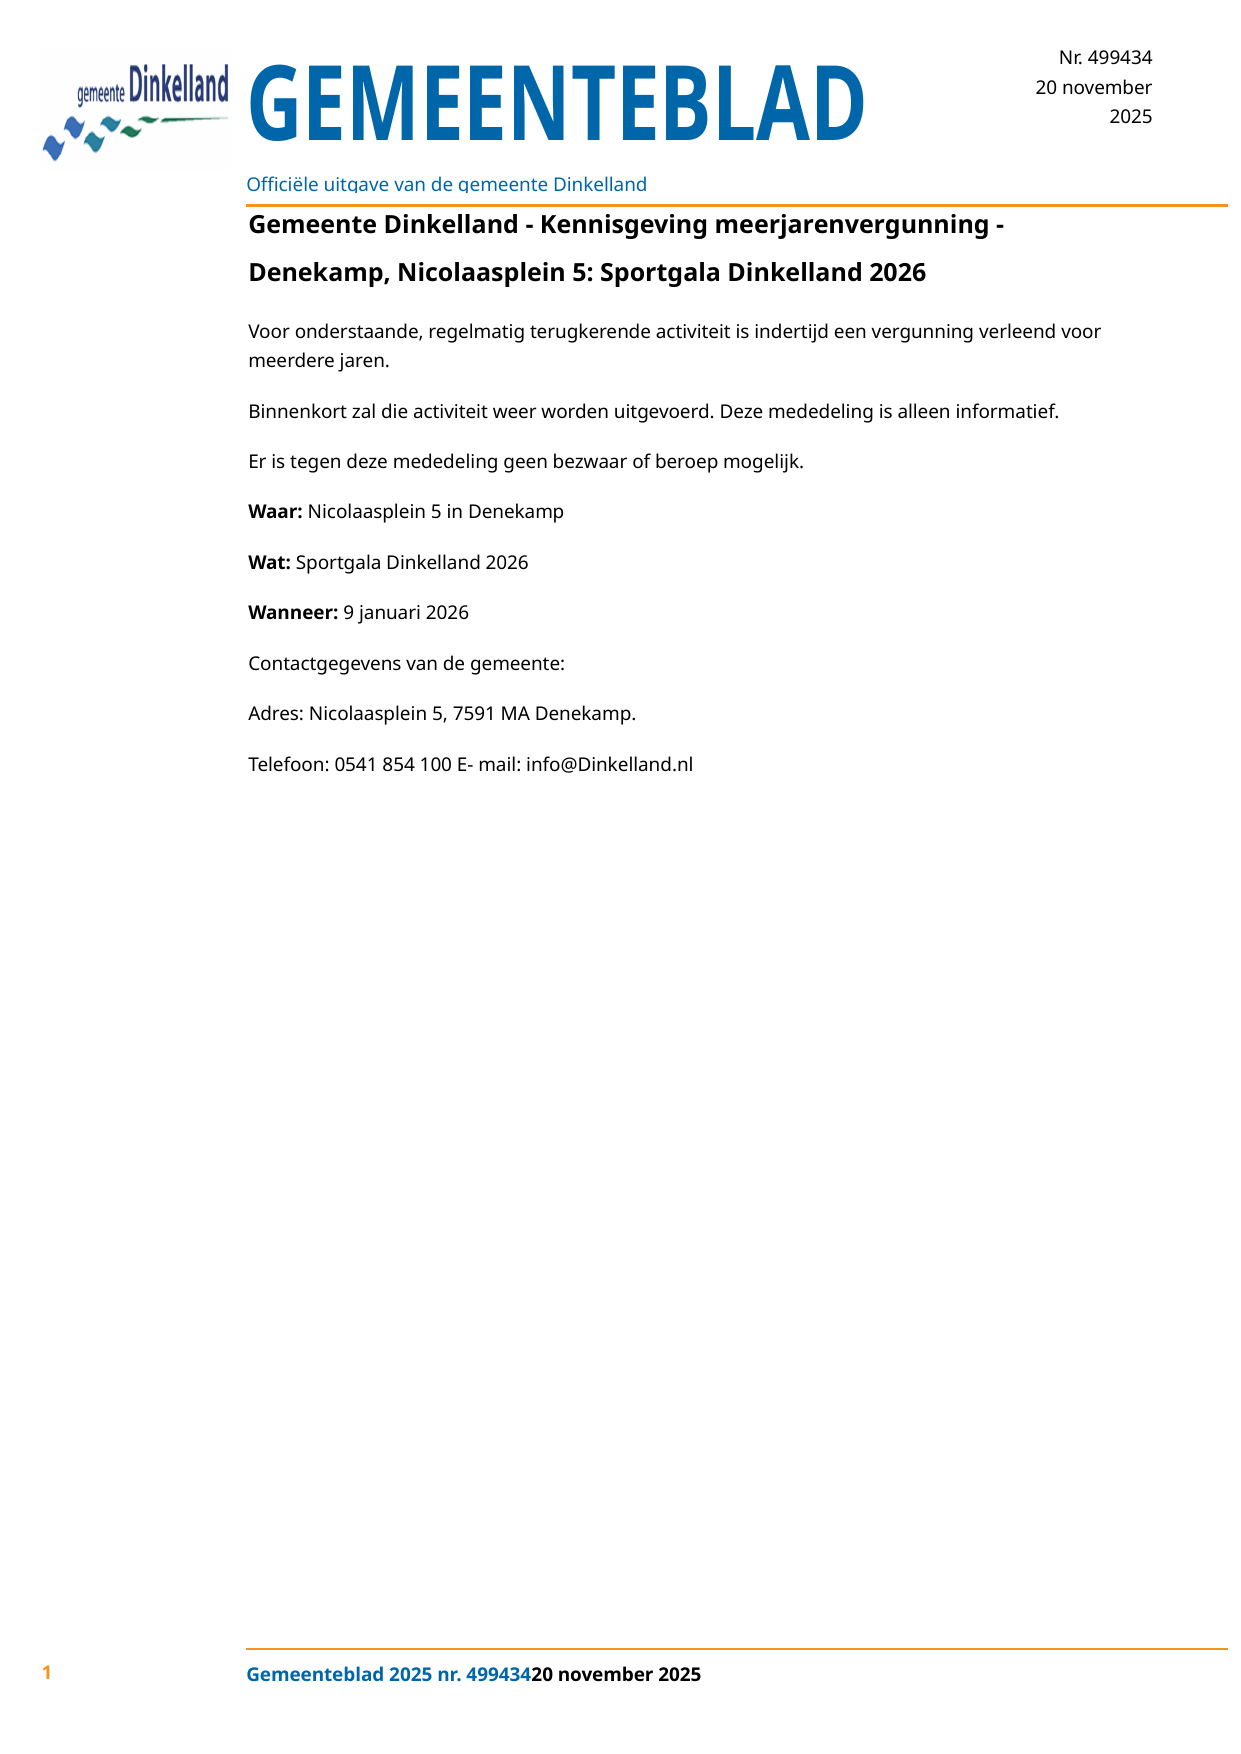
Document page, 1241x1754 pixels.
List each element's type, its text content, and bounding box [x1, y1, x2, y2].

text Wanneer: 9 januari 2026 [248, 599, 1152, 625]
text Voor onderstaande, regelmatig terugkerende activiteit is indertijd een vergunning verleend voor meerdere jaren. [248, 318, 1152, 373]
text Er is tegen deze mededeling geen bezwaar of beroep mogelijk. [248, 448, 1152, 474]
text Adres: Nicolaasplein 5, 7591 MA Denekamp. [248, 700, 1152, 726]
picture [41, 47, 231, 172]
text Gemeente Dinkelland - Kennisgeving meerjarenvergunning - Denekamp, Nicolaasplein 5: Sportgala Dinkelland 2026 [248, 207, 1152, 288]
text Contactgegevens van de gemeente: [248, 650, 1152, 676]
text Waar: Nicolaasplein 5 in Denekamp [248, 499, 1152, 524]
text Wat: Sportgala Dinkelland 2026 [248, 549, 1152, 575]
text Telefoon: 0541 854 100 E- mail: info@Dinkelland.nl [248, 751, 1152, 777]
text Binnenkort zal die activiteit weer worden uitgevoerd. Deze mededeling is alleen informatief. [248, 398, 1152, 424]
